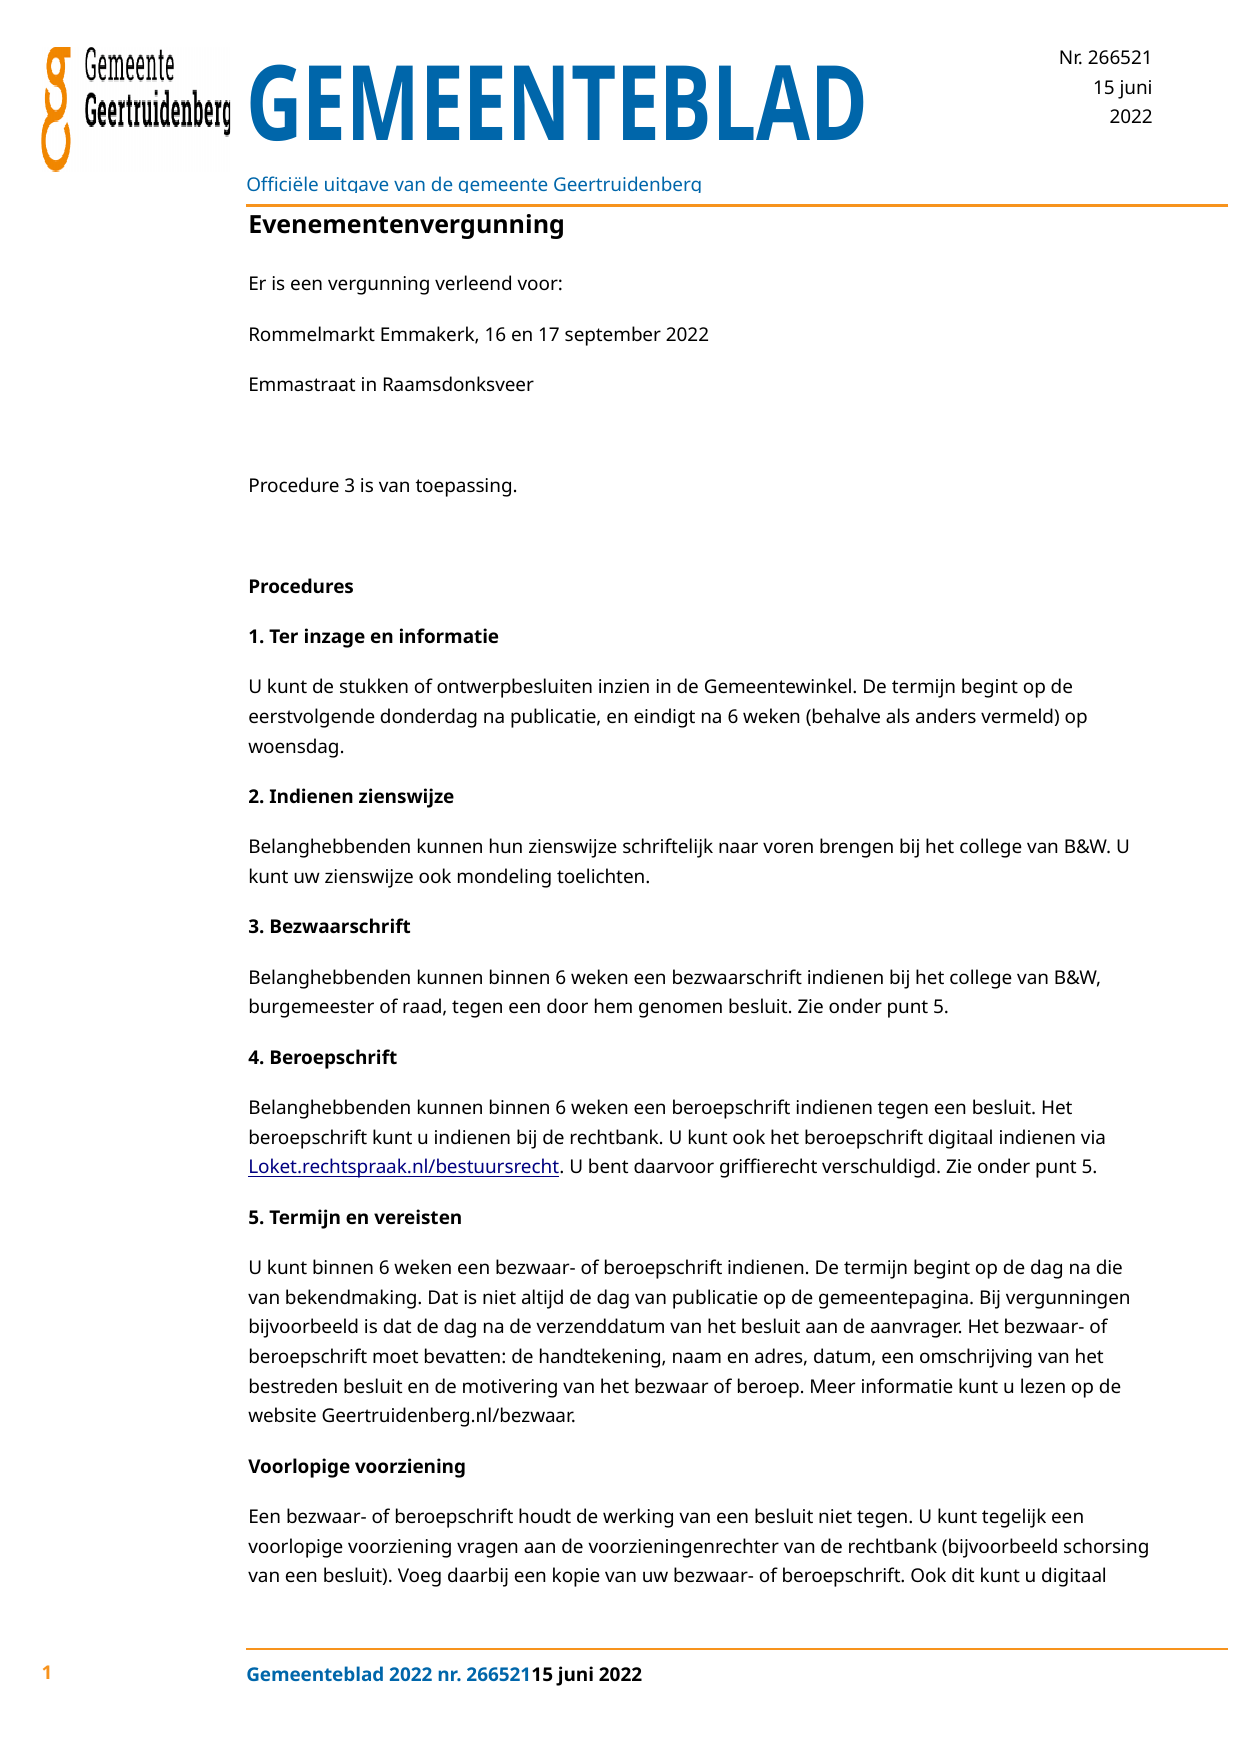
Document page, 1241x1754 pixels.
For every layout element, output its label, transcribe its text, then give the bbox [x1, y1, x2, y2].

text Belanghebbenden kunnen binnen 6 weken een beroepschrift indienen tegen een besluit. Het beroepschrift kunt u indienen bij de rechtbank. U kunt ook het beroepschrift digitaal indienen via Loket.rechtspraak.nl/bestuursrecht. U bent daarvoor griffierecht verschuldigd. Zie onder punt 5. [248, 1094, 1152, 1179]
text Voorlopige voorziening [248, 1453, 1152, 1478]
text Er is een vergunning verleend voor: [248, 270, 1152, 296]
text Belanghebbenden kunnen binnen 6 weken een bezwaarschrift indienen bij het college van B&W, burgemeester of raad, tegen een door hem genomen besluit. Zie onder punt 5. [248, 964, 1152, 1019]
text 3. Bezwaarschrift [248, 914, 1152, 939]
text Een bezwaar- of beroepschrift houdt de werking van een besluit niet tegen. U kunt tegelijk een voorlopige voorziening vragen aan de voorzieningenrechter van de rechtbank (bijvoorbeeld schorsing van een besluit). Voeg daarbij een kopie van uw bezwaar- of beroepschrift. Ook dit kunt u digitaal [248, 1503, 1152, 1588]
text Procedure 3 is van toepassing. [248, 472, 1152, 498]
text U kunt binnen 6 weken een bezwaar- of beroepschrift indienen. De termijn begint op de dag na die van bekendmaking. Dat is niet altijd de dag van publicatie op de gemeentepagina. Bij vergunningen bijvoorbeeld is dat de dag na de verzenddatum van het besluit aan de aanvrager. Het bezwaar- of beroepschrift moet bevatten: de handtekening, naam en adres, datum, een omschrijving van het bestreden besluit en de motivering van het bezwaar of beroep. Meer informatie kunt u lezen op de website Geertruidenberg.nl/bezwaar. [248, 1254, 1152, 1428]
text 5. Termijn en vereisten [248, 1204, 1152, 1230]
text Procedures [248, 573, 1152, 598]
text Emmastraat in Raamsdonksveer [248, 371, 1152, 397]
picture [41, 47, 231, 172]
text Rommelmarkt Emmakerk, 16 en 17 september 2022 [248, 321, 1152, 346]
text U kunt de stukken of ontwerpbesluiten inzien in de Gemeentewinkel. De termijn begint op de eerstvolgende donderdag na publicatie, en eindigt na 6 weken (behalve als anders vermeld) op woensdag. [248, 674, 1152, 758]
text Evenementenvergunning [248, 207, 1152, 241]
text 4. Beroepschrift [248, 1044, 1152, 1070]
text Belanghebbenden kunnen hun zienswijze schriftelijk naar voren brengen bij het college van B&W. U kunt uw zienswijze ook mondeling toelichten. [248, 834, 1152, 889]
text 1. Ter inzage en informatie [248, 623, 1152, 649]
text 2. Indienen zienswijze [248, 783, 1152, 809]
